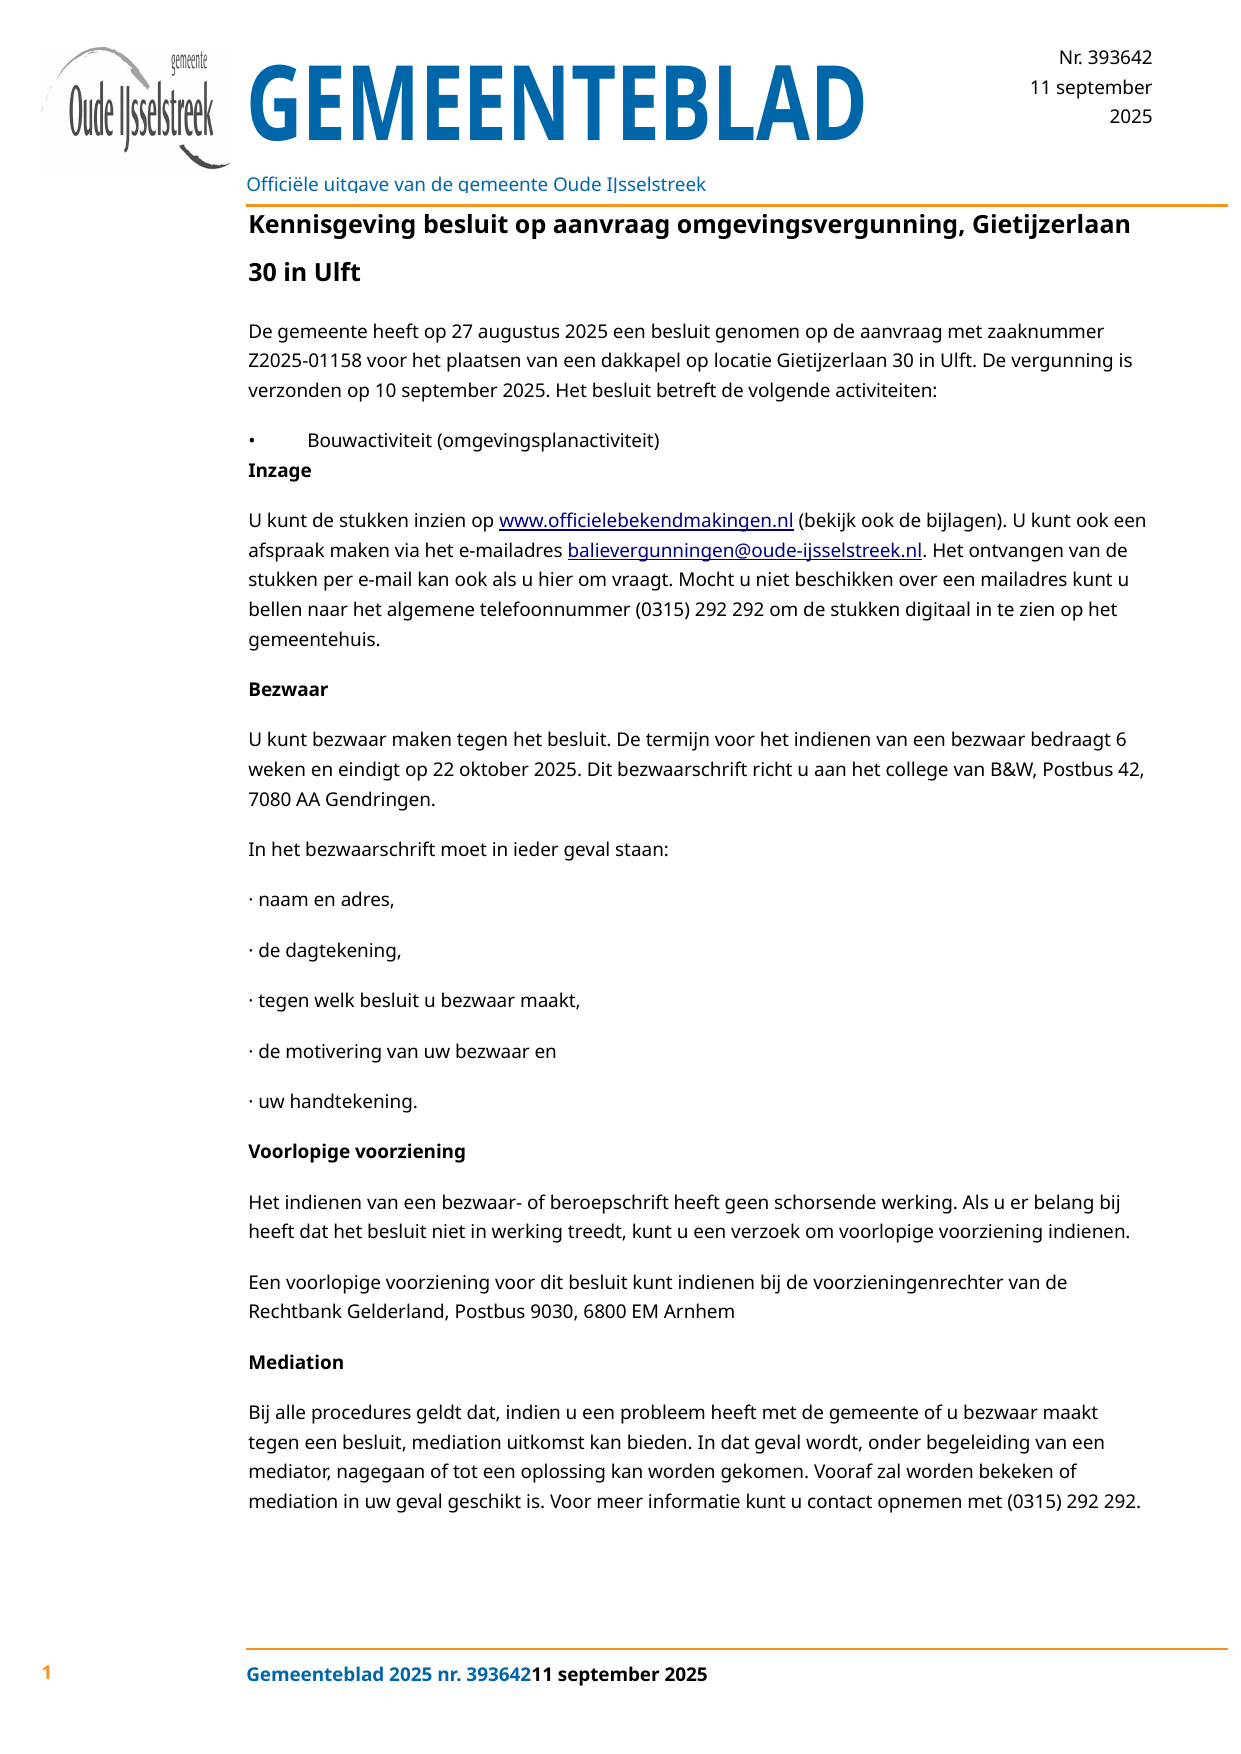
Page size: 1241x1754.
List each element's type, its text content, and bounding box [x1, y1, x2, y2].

picture [41, 47, 231, 172]
text · naam en adres, [248, 887, 1152, 912]
list Bouwactiviteit (omgevingsplanactiviteit) [248, 427, 1152, 453]
text U kunt de stukken inzien op www.officielebekendmakingen.nl (bekijk ook de bijlagen). U kunt ook een afspraak maken via het e-mailadres balievergunningen@oude-ijsselstreek.nl. Het ontvangen van de stukken per e-mail kan ook als u hier om vraagt. Mocht u niet beschikken over een mailadres kunt u bellen naar het algemene telefoonnummer (0315) 292 292 om de stukken digitaal in te zien op het gemeentehuis. [248, 507, 1152, 652]
text Het indienen van een bezwaar- of beroepschrift heeft geen schorsende werking. Als u er belang bij heeft dat het besluit niet in werking treedt, kunt u een verzoek om voorlopige voorziening indienen. [248, 1189, 1152, 1244]
text Bezwaar [248, 676, 1152, 702]
text Mediation [248, 1349, 1152, 1375]
text In het bezwaarschrift moet in ieder geval staan: [248, 836, 1152, 862]
text Een voorlopige voorziening voor dit besluit kunt indienen bij de voorzieningenrechter van de Rechtbank Gelderland, Postbus 9030, 6800 EM Arnhem [248, 1269, 1152, 1324]
text De gemeente heeft op 27 augustus 2025 een besluit genomen op de aanvraag met zaaknummer Z2025-01158 voor het plaatsen van een dakkapel op locatie Gietijzerlaan 30 in Ulft. De vergunning is verzonden op 10 september 2025. Het besluit betreft de volgende activiteiten: [248, 318, 1152, 403]
text U kunt bezwaar maken tegen het besluit. De termijn voor het indienen van een bezwaar bedraagt 6 weken en eindigt op 22 oktober 2025. Dit bezwaarschrift richt u aan het college van B&W, Postbus 42, 7080 AA Gendringen. [248, 727, 1152, 812]
text · tegen welk besluit u bezwaar maakt, [248, 987, 1152, 1013]
text · de dagtekening, [248, 937, 1152, 963]
text Kennisgeving besluit op aanvraag omgevingsvergunning, Gietijzerlaan 30 in Ulft [248, 207, 1152, 288]
text Inzage [248, 457, 1152, 483]
text · uw handtekening. [248, 1088, 1152, 1114]
text Voorlopige voorziening [248, 1139, 1152, 1164]
text Bij alle procedures geldt dat, indien u een probleem heeft met de gemeente of u bezwaar maakt tegen een besluit, mediation uitkomst kan bieden. In dat geval wordt, onder begeleiding van een mediator, nagegaan of tot een oplossing kan worden gekomen. Vooraf zal worden bekeken of mediation in uw geval geschikt is. Voor meer informatie kunt u contact opnemen met (0315) 292 292. [248, 1399, 1152, 1514]
text · de motivering van uw bezwaar en [248, 1038, 1152, 1064]
